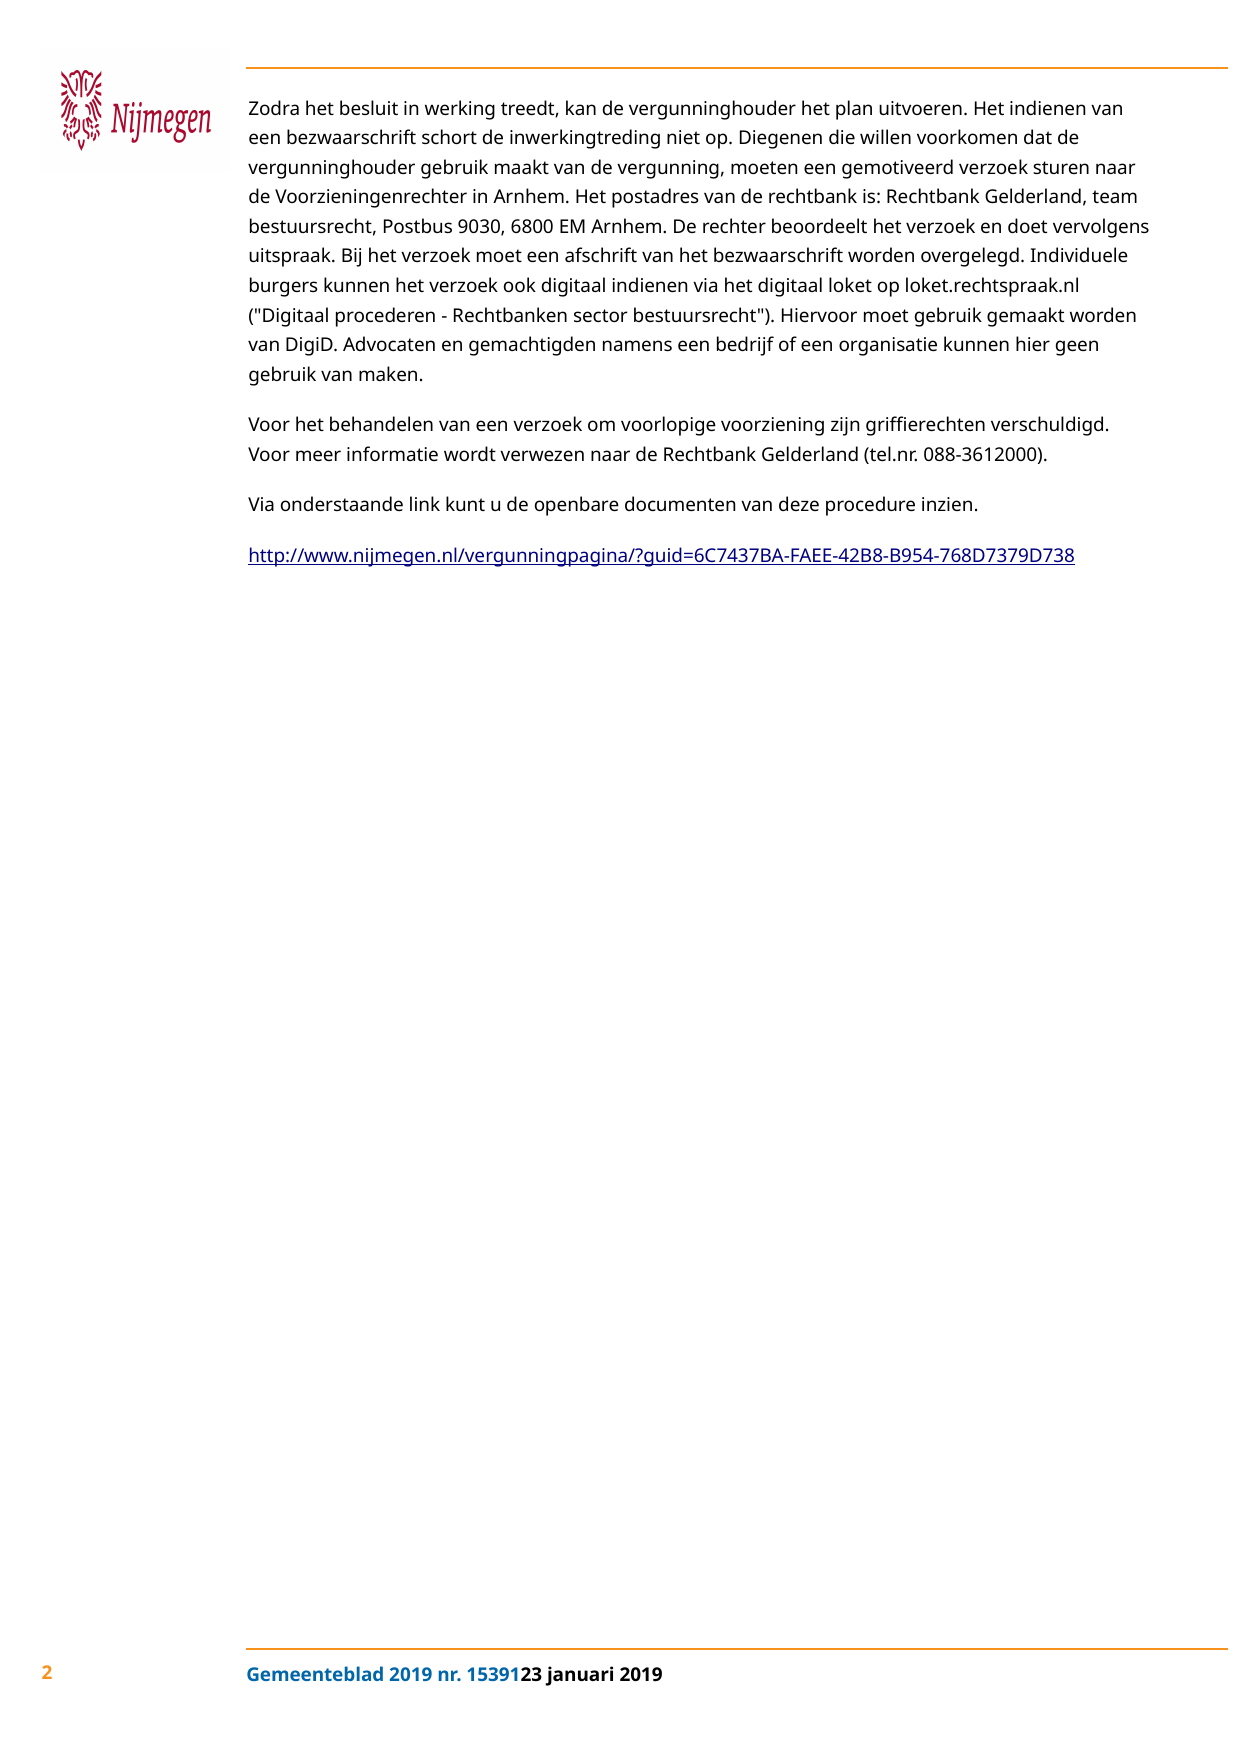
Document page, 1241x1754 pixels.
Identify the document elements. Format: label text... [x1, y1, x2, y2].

picture [41, 47, 231, 172]
text Voor het behandelen van een verzoek om voorlopige voorziening zijn griffierechten verschuldigd. Voor meer informatie wordt verwezen naar de Rechtbank Gelderland (tel.nr. 088-3612000). [248, 411, 1152, 467]
text Zodra het besluit in werking treedt, kan de vergunninghouder het plan uitvoeren. Het indienen van een bezwaarschrift schort de inwerkingtreding niet op. Diegenen die willen voorkomen dat de vergunninghouder gebruik maakt van de vergunning, moeten een gemotiveerd verzoek sturen naar de Voorzieningenrechter in Arnhem. Het postadres van de rechtbank is: Rechtbank Gelderland, team bestuursrecht, Postbus 9030, 6800 EM Arnhem. De rechter beoordeelt het verzoek en doet vervolgens uitspraak. Bij het verzoek moet een afschrift van het bezwaarschrift worden overgelegd. Individuele burgers kunnen het verzoek ook digitaal indienen via het digitaal loket op loket.rechtspraak.nl ("Digitaal procederen - Rechtbanken sector bestuursrecht"). Hiervoor moet gebruik gemaakt worden van DigiD. Advocaten en gemachtigden namens een bedrijf of een organisatie kunnen hier geen gebruik van maken. [248, 95, 1152, 387]
text Via onderstaande link kunt u de openbare documenten van deze procedure inzien. [248, 491, 1152, 517]
text http://www.nijmegen.nl/vergunningpagina/?guid=6C7437BA-FAEE-42B8-B954-768D7379D738 [248, 542, 1152, 568]
